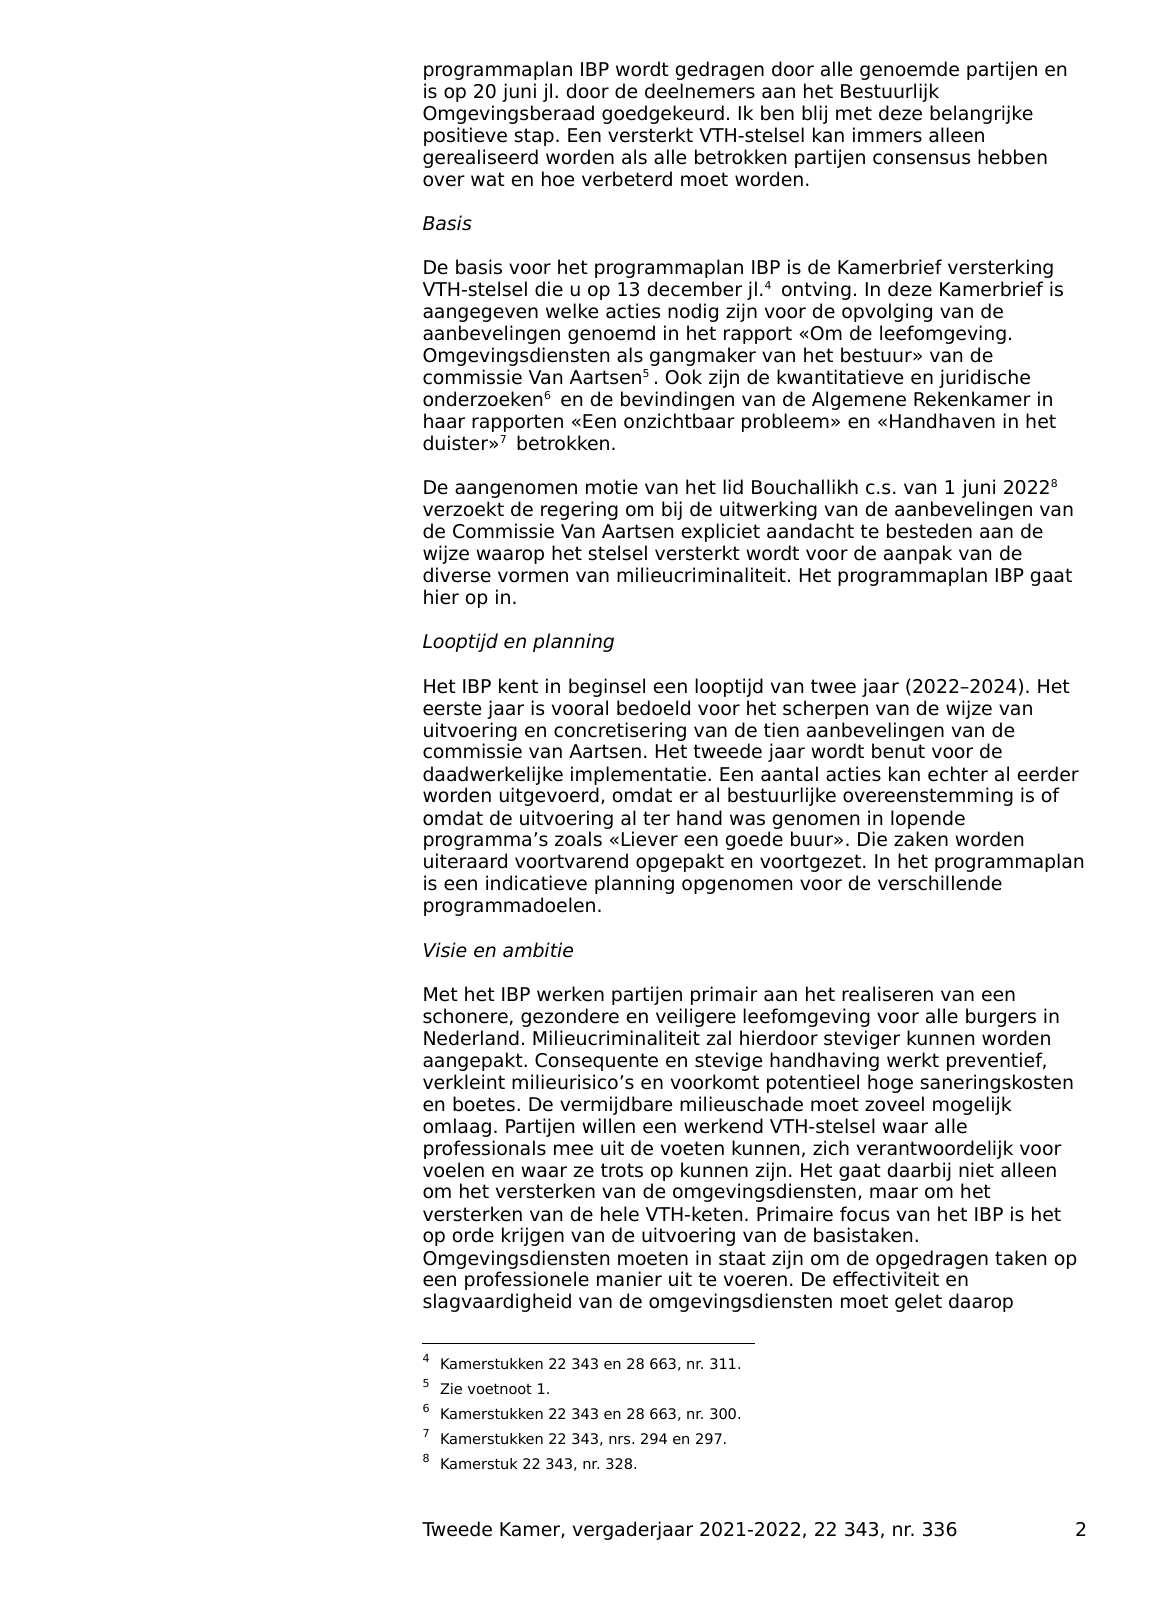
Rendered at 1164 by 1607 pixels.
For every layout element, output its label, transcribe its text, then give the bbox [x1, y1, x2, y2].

subtitle Visie en ambitie [422, 939, 1087, 961]
subtitle Looptijd en planning [422, 631, 1087, 653]
text Kamerstuk 22 343, nr. 328. [422, 1452, 1087, 1474]
text De basis voor het programmaplan IBP is de Kamerbrief versterking VTH-stelsel die u op 13 december jl. ontving. In deze Kamerbrief is aangegeven welke acties nodig zijn voor de opvolging van de aanbevelingen genoemd in het rapport «Om de leefomgeving. Omgevingsdiensten als gangmaker van het bestuur» van de commissie Van Aartsen. Ook zijn de kwantitatieve en juridische onderzoeken en de bevindingen van de Algemene Rekenkamer in haar rapporten «Een onzichtbaar probleem» en «Handhaven in het duister» betrokken. [422, 257, 1087, 455]
subtitle Basis [422, 213, 1087, 235]
text Zie voetnoot 1. [422, 1377, 1087, 1399]
text Kamerstukken 22 343, nrs. 294 en 297. [422, 1427, 1087, 1449]
text programmaplan IBP wordt gedragen door alle genoemde partijen en is op 20 juni jl. door de deelnemers aan het Bestuurlijk Omgevingsberaad goedgekeurd. Ik ben blij met deze belangrijke positieve stap. Een versterkt VTH-stelsel kan immers alleen gerealiseerd worden als alle betrokken partijen consensus hebben over wat en hoe verbeterd moet worden. [422, 59, 1087, 191]
text Met het IBP werken partijen primair aan het realiseren van een schonere, gezondere en veiligere leefomgeving voor alle burgers in Nederland. Milieucriminaliteit zal hierdoor steviger kunnen worden aangepakt. Consequente en stevige handhaving werkt preventief, verkleint milieurisico’s en voorkomt potentieel hoge saneringskosten en boetes. De vermijdbare milieuschade moet zoveel mogelijk omlaag. Partijen willen een werkend VTH-stelsel waar alle professionals mee uit de voeten kunnen, zich verantwoordelijk voor voelen en waar ze trots op kunnen zijn. Het gaat daarbij niet alleen om het versterken van de omgevingsdiensten, maar om het versterken van de hele VTH-keten. Primaire focus van het IBP is het op orde krijgen van de uitvoering van de basistaken. Omgevingsdiensten moeten in staat zijn om de opgedragen taken op een professionele manier uit te voeren. De effectiviteit en slagvaardigheid van de omgevingsdiensten moet gelet daarop [422, 984, 1087, 1313]
text Kamerstukken 22 343 en 28 663, nr. 300. [422, 1402, 1087, 1424]
text De aangenomen motie van het lid Bouchallikh c.s. van 1 juni 2022 verzoekt de regering om bij de uitwerking van de aanbevelingen van de Commissie Van Aartsen expliciet aandacht te besteden aan de wijze waarop het stelsel versterkt wordt voor de aanpak van de diverse vormen van milieucriminaliteit. Het programmaplan IBP gaat hier op in. [422, 477, 1087, 609]
text Kamerstukken 22 343 en 28 663, nr. 311. [422, 1352, 1087, 1374]
text Het IBP kent in beginsel een looptijd van twee jaar (2022–2024). Het eerste jaar is vooral bedoeld voor het scherpen van de wijze van uitvoering en concretisering van de tien aanbevelingen van de commissie van Aartsen. Het tweede jaar wordt benut voor de daadwerkelijke implementatie. Een aantal acties kan echter al eerder worden uitgevoerd, omdat er al bestuurlijke overeenstemming is of omdat de uitvoering al ter hand was genomen in lopende programma’s zoals «Liever een goede buur». Die zaken worden uiteraard voortvarend opgepakt en voortgezet. In het programmaplan is een indicatieve planning opgenomen voor de verschillende programmadoelen. [422, 676, 1087, 917]
